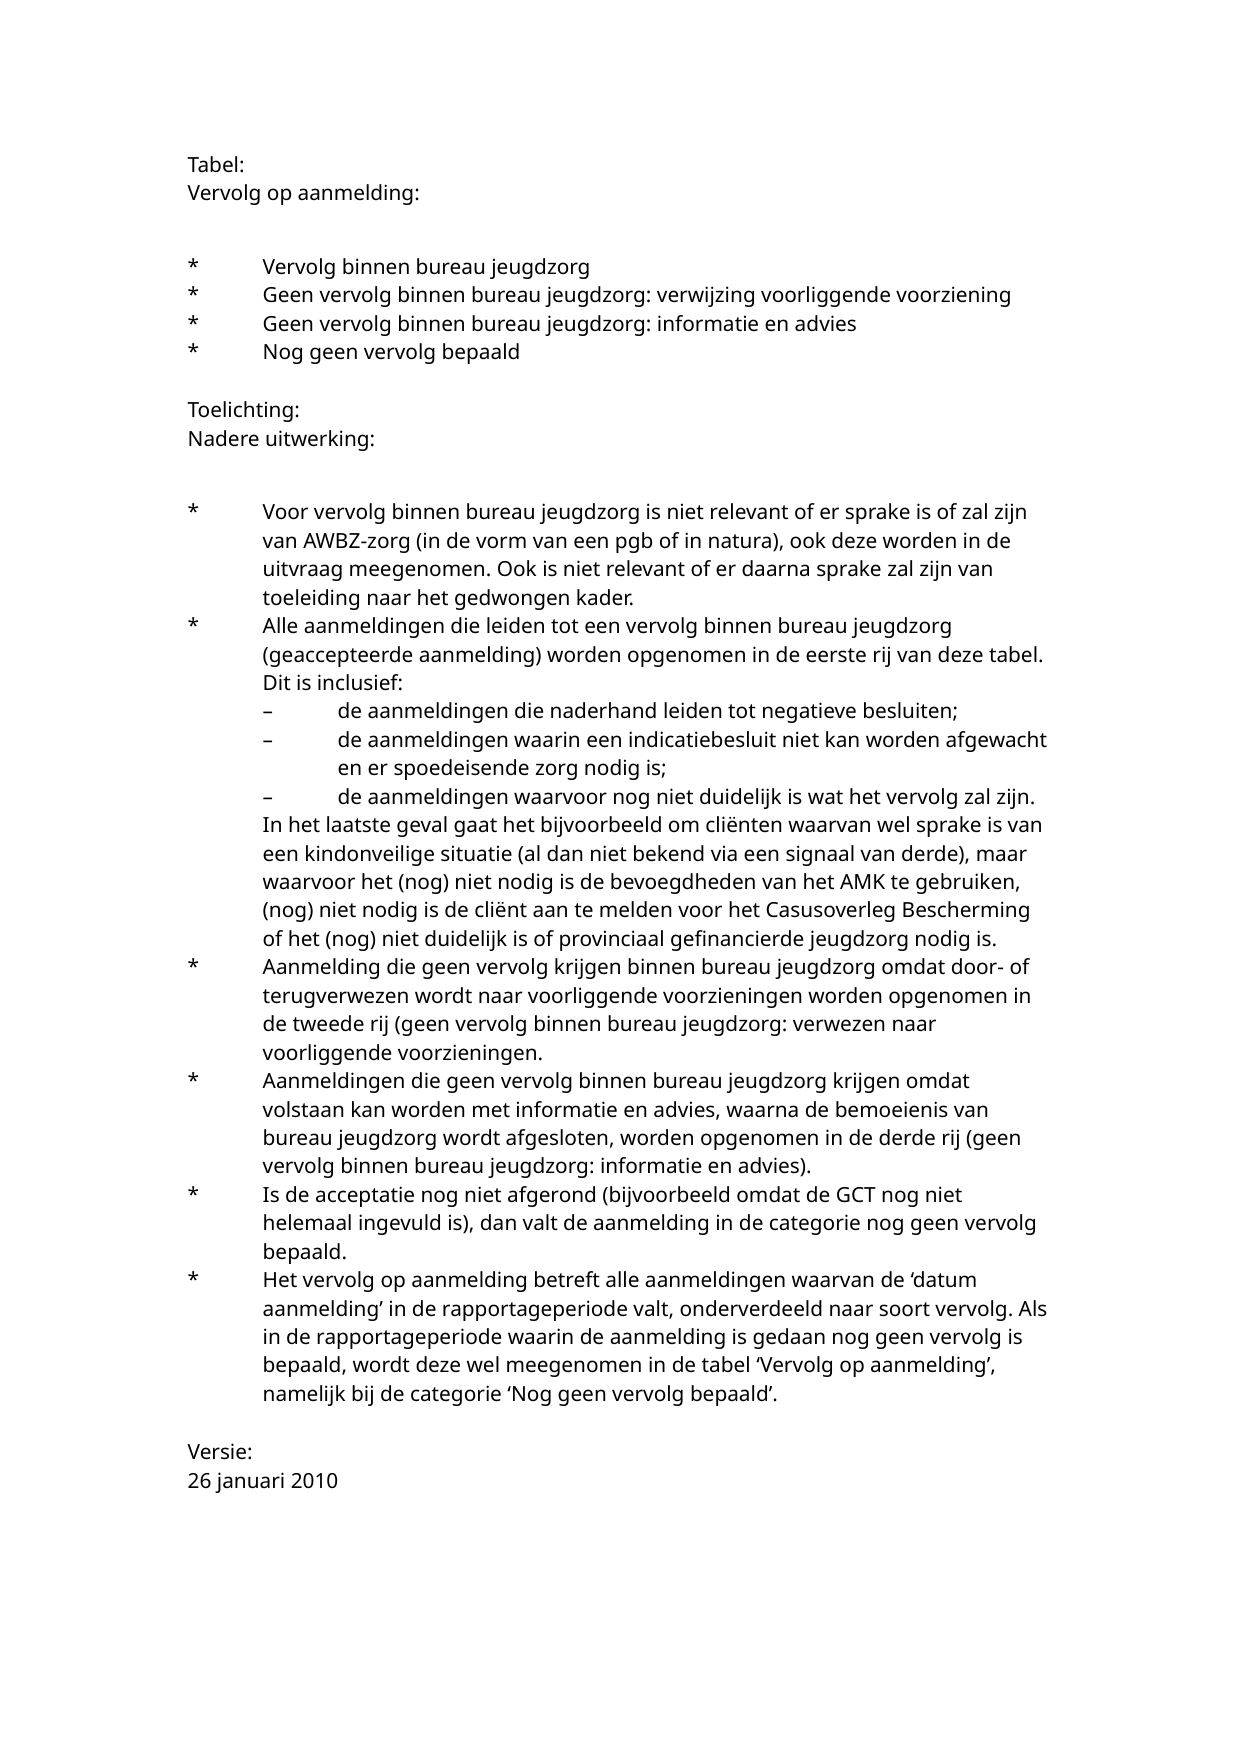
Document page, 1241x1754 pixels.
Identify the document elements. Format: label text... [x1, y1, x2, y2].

list Vervolg binnen bureau jeugdzorg [187, 252, 1053, 280]
list Is de acceptatie nog niet afgerond (bijvoorbeeld omdat de GCT nog niet helemaal ingevuld is), dan valt de aanmelding in de categorie nog geen vervolg bepaald. [187, 1180, 1053, 1265]
list Nog geen vervolg bepaald [187, 337, 1053, 366]
text Tabel: [187, 150, 1053, 178]
list Het vervolg op aanmelding betreft alle aanmeldingen waarvan de ‘datum aanmelding’ in de rapportageperiode valt, onderverdeeld naar soort vervolg. Als in de rapportageperiode waarin de aanmelding is gedaan nog geen vervolg is bepaald, wordt deze wel meegenomen in de tabel ‘Vervolg op aanmelding’, namelijk bij de categorie ‘Nog geen vervolg bepaald’. [187, 1265, 1053, 1407]
list Geen vervolg binnen bureau jeugdzorg: informatie en advies [187, 309, 1053, 337]
list Voor vervolg binnen bureau jeugdzorg is niet relevant of er sprake is of zal zijn van AWBZ-zorg (in de vorm van een pgb of in natura), ook deze worden in de uitvraag meegenomen. Ook is niet relevant of er daarna sprake zal zijn van toeleiding naar het gedwongen kader. [187, 497, 1053, 611]
text Versie: [187, 1437, 1053, 1466]
text Toelichting: [187, 396, 1053, 424]
list de aanmeldingen die naderhand leiden tot negatieve besluiten; [262, 697, 1053, 725]
list de aanmeldingen waarvoor nog niet duidelijk is wat het vervolg zal zijn. [262, 782, 1053, 810]
list Aanmeldingen die geen vervolg binnen bureau jeugdzorg krijgen omdat volstaan kan worden met informatie en advies, waarna de bemoeienis van bureau jeugdzorg wordt afgesloten, worden opgenomen in de derde rij (geen vervolg binnen bureau jeugdzorg: informatie en advies). [187, 1066, 1053, 1180]
list de aanmeldingen waarin een indicatiebesluit niet kan worden afgewacht en er spoedeisende zorg nodig is; [262, 725, 1053, 782]
text Nadere uitwerking: [187, 424, 1053, 452]
list Geen vervolg binnen bureau jeugdzorg: verwijzing voorliggende voorziening [187, 280, 1053, 309]
list Aanmelding die geen vervolg krijgen binnen bureau jeugdzorg omdat door- of terugverwezen wordt naar voorliggende voorzieningen worden opgenomen in de tweede rij (geen vervolg binnen bureau jeugdzorg: verwezen naar voorliggende voorzieningen. [187, 952, 1053, 1066]
text 26 januari 2010 [187, 1466, 1053, 1494]
list In het laatste geval gaat het bijvoorbeeld om cliënten waarvan wel sprake is van een kindonveilige situatie (al dan niet bekend via een signaal van derde), maar waarvoor het (nog) niet nodig is de bevoegdheden van het AMK te gebruiken, (nog) niet nodig is de cliënt aan te melden voor het Casusoverleg Bescherming of het (nog) niet duidelijk is of provinciaal gefinancierde jeugdzorg nodig is. [187, 810, 1053, 952]
text Vervolg op aanmelding: [187, 178, 1053, 207]
list Alle aanmeldingen die leiden tot een vervolg binnen bureau jeugdzorg (geaccepteerde aanmelding) worden opgenomen in de eerste rij van deze tabel. Dit is inclusief: [187, 611, 1053, 697]
